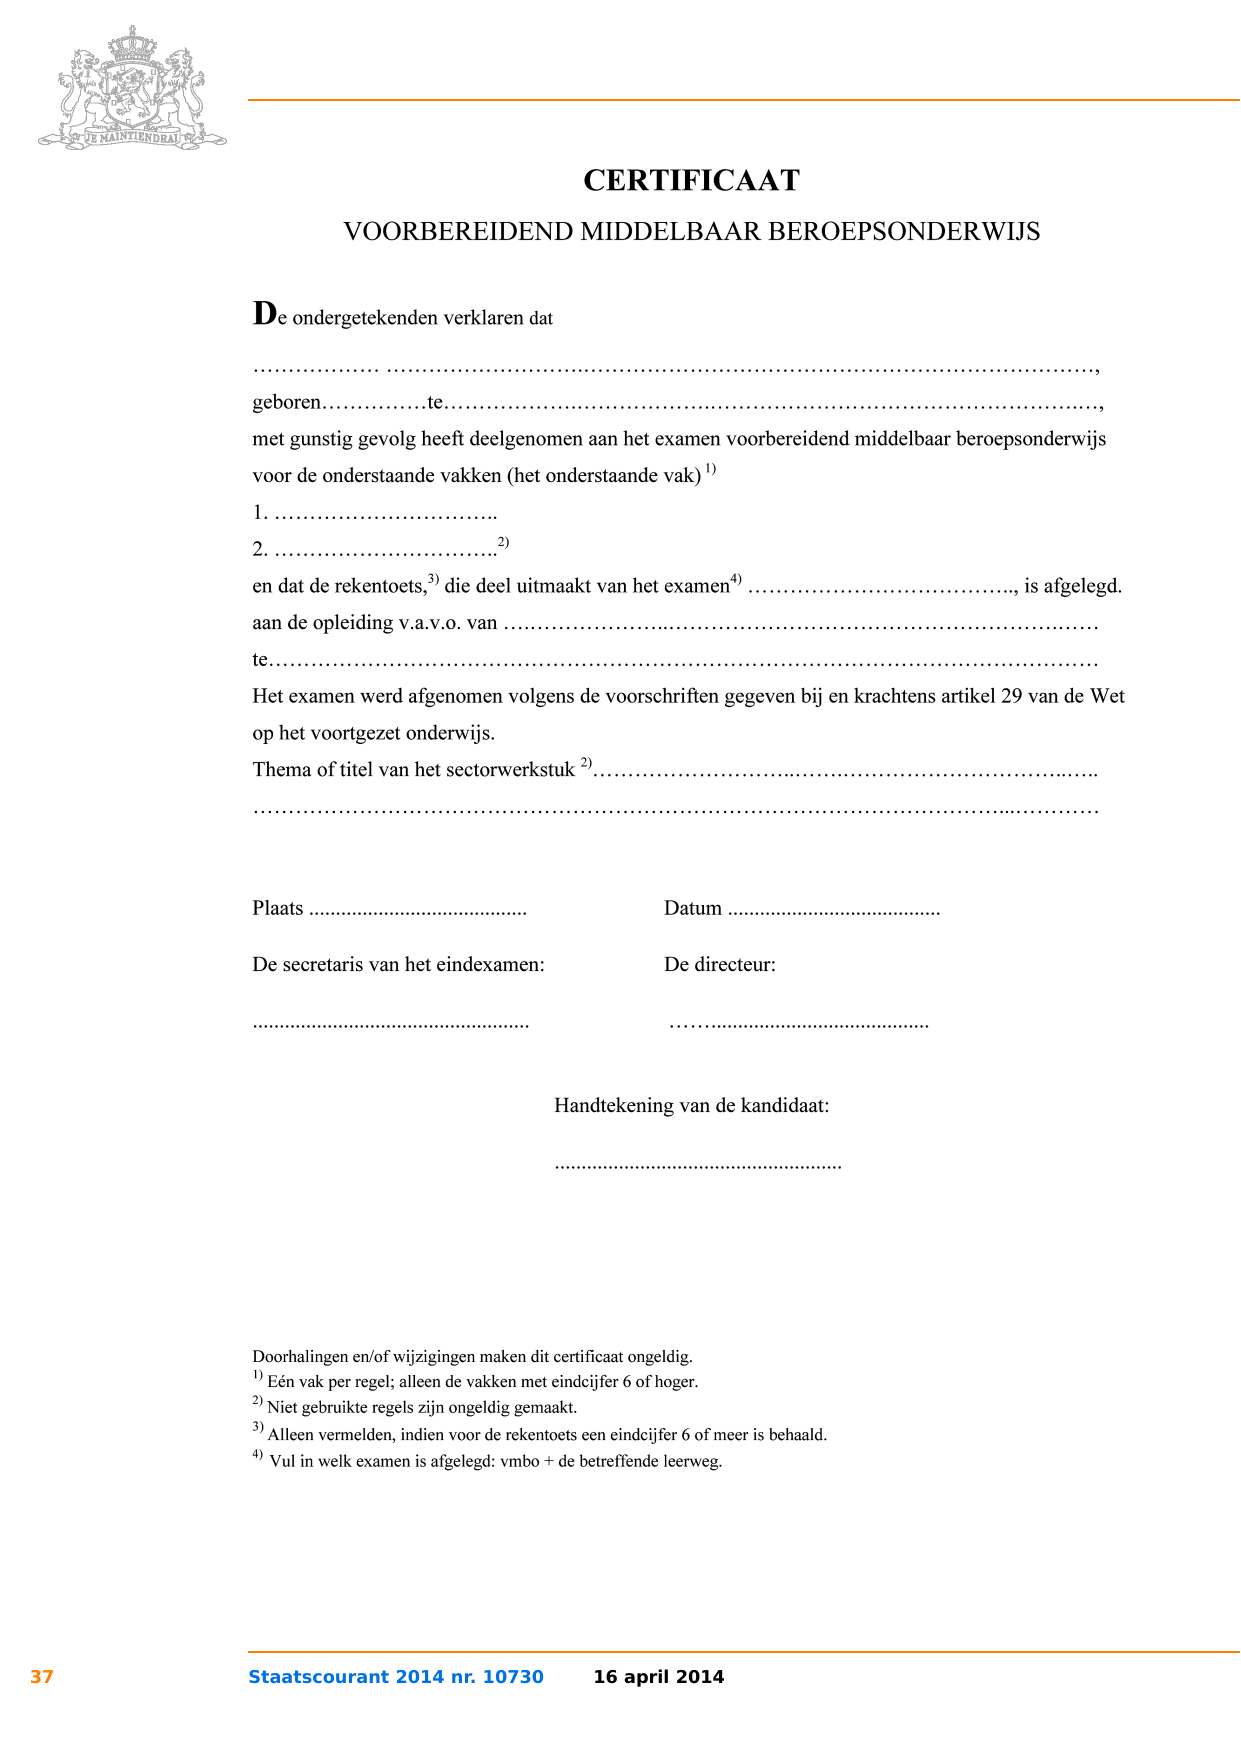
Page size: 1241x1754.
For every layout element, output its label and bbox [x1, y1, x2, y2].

picture [38, 25, 227, 150]
picture [248, 155, 1134, 1502]
